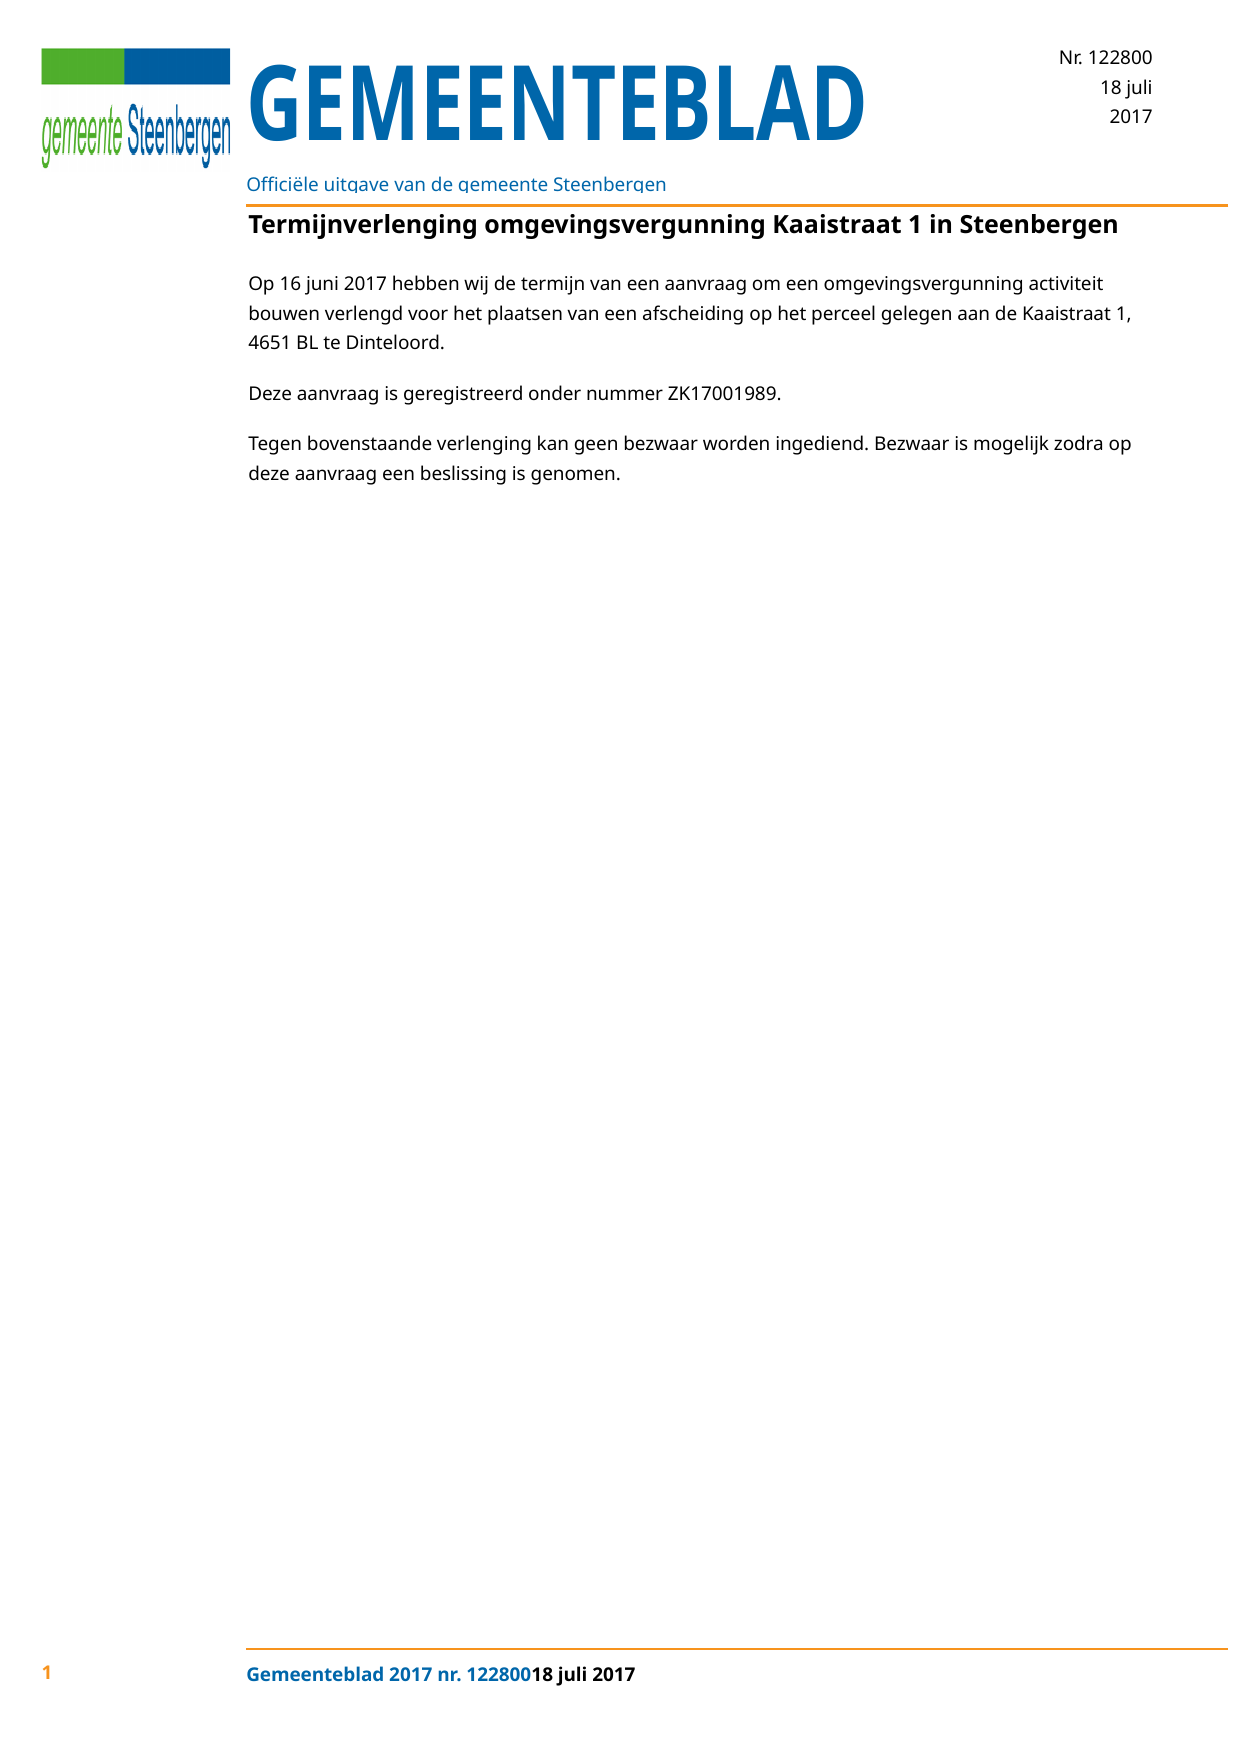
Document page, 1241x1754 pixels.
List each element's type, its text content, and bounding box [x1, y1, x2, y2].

text Termijnverlenging omgevingsvergunning Kaaistraat 1 in Steenbergen [248, 207, 1152, 241]
text Op 16 juni 2017 hebben wij de termijn van een aanvraag om een omgevingsvergunning activiteit bouwen verlengd voor het plaatsen van een afscheiding op het perceel gelegen aan de Kaaistraat 1, 4651 BL te Dinteloord. [248, 270, 1152, 355]
text Tegen bovenstaande verlenging kan geen bezwaar worden ingediend. Bezwaar is mogelijk zodra op deze aanvraag een beslissing is genomen. [248, 430, 1152, 486]
text Deze aanvraag is geregistreerd onder nummer ZK17001989. [248, 380, 1152, 406]
picture [41, 47, 231, 172]
